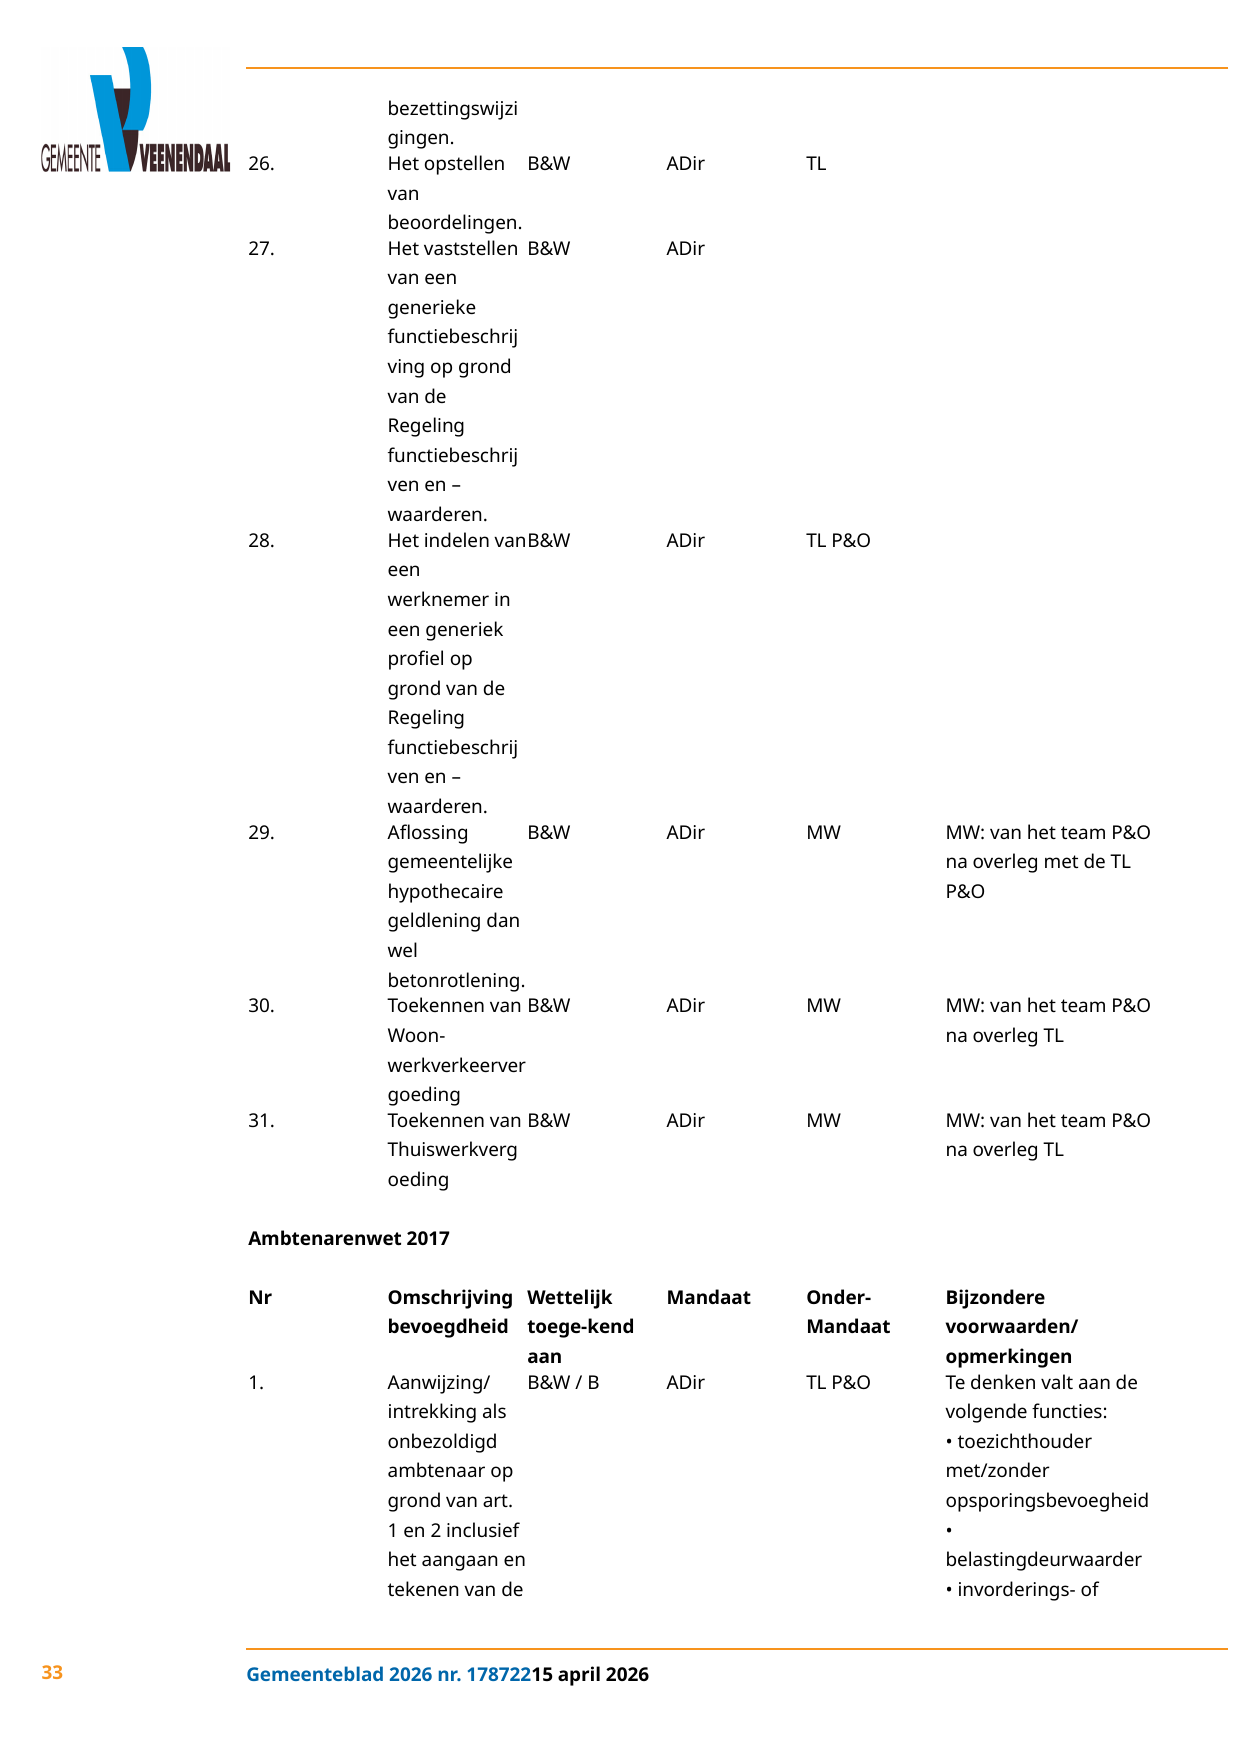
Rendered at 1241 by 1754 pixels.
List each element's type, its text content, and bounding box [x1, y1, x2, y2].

table_cell B&W [527, 527, 666, 819]
table_cell B&W [527, 993, 666, 1107]
table_cell ADir [666, 235, 806, 527]
picture [41, 47, 130, 172]
table_cell bezettingswijzigingen. [388, 95, 527, 150]
table_cell [945, 150, 1152, 235]
table_cell MW: van het team P&O na overleg met de TL P&O [945, 819, 1152, 993]
table_cell Het indelen van een werknemer in een generiek profiel op grond van de Regeling functiebeschrijven en –waarderen. [388, 527, 527, 819]
table_cell MW: van het team P&O na overleg TL [945, 1107, 1152, 1192]
table_cell [945, 235, 1152, 527]
table_cell MW: van het team P&O na overleg TL [945, 993, 1152, 1107]
table_cell TL P&O [806, 1369, 945, 1602]
table_cell 27. [248, 235, 387, 527]
table_cell MW [806, 819, 945, 993]
picture [123, 47, 231, 172]
table_cell [666, 95, 806, 150]
table_header Bijzondere voorwaarden/ opmerkingen [945, 1284, 1152, 1369]
table_header Wettelijk toege-kend aan [527, 1284, 666, 1369]
table_cell Aflossing gemeentelijke hypothecaire geldlening dan wel betonrotlening. [388, 819, 527, 993]
table_cell 31. [248, 1107, 387, 1192]
table_cell [806, 235, 945, 527]
table_cell B&W [527, 150, 666, 235]
table_cell Toekennen van Woon-werkverkeervergoeding [388, 993, 527, 1107]
table_cell Toekennen van Thuiswerkvergoeding [388, 1107, 527, 1192]
table_cell 26. [248, 150, 387, 235]
table_cell ADir [666, 527, 806, 819]
table_cell 1. [248, 1369, 387, 1602]
table_cell 29. [248, 819, 387, 993]
table_cell ADir [666, 1107, 806, 1192]
table_cell [945, 95, 1152, 150]
table_cell [248, 95, 387, 150]
table_cell Het opstellen van beoordelingen. [388, 150, 527, 235]
table_cell B&W / B [527, 1369, 666, 1602]
table_cell Aanwijzing/intrekking als onbezoldigd ambtenaar op grond van art. 1 en 2 inclusief het aangaan en tekenen van de [388, 1369, 527, 1602]
table_cell ADir [666, 1369, 806, 1602]
table_cell [945, 527, 1152, 819]
table_cell 30. [248, 993, 387, 1107]
table_header Omschrijving bevoegdheid [388, 1284, 527, 1369]
table_cell MW [806, 1107, 945, 1192]
table_header Mandaat [666, 1284, 806, 1369]
text Ambtenarenwet 2017 [248, 1225, 1152, 1251]
table_header Onder- Mandaat [806, 1284, 945, 1369]
table_cell TL P&O [806, 527, 945, 819]
table_cell MW [806, 993, 945, 1107]
table_cell B&W [527, 819, 666, 993]
table_cell ADir [666, 993, 806, 1107]
table_cell Te denken valt aan de volgende functies: • toezichthouder met/zonder opsporingsbevoegheid • belastingdeurwaarder • invorderings- of [945, 1369, 1152, 1602]
table_cell TL [806, 150, 945, 235]
table_cell ADir [666, 819, 806, 993]
table_cell 28. [248, 527, 387, 819]
table_cell ADir [666, 150, 806, 235]
table_header Nr [248, 1284, 387, 1369]
table_cell [527, 95, 666, 150]
table_cell Het vaststellen van een generieke functiebeschrijving op grond van de Regeling functiebeschrijven en – waarderen. [388, 235, 527, 527]
table_cell B&W [527, 1107, 666, 1192]
table_cell [806, 95, 945, 150]
table_cell B&W [527, 235, 666, 527]
